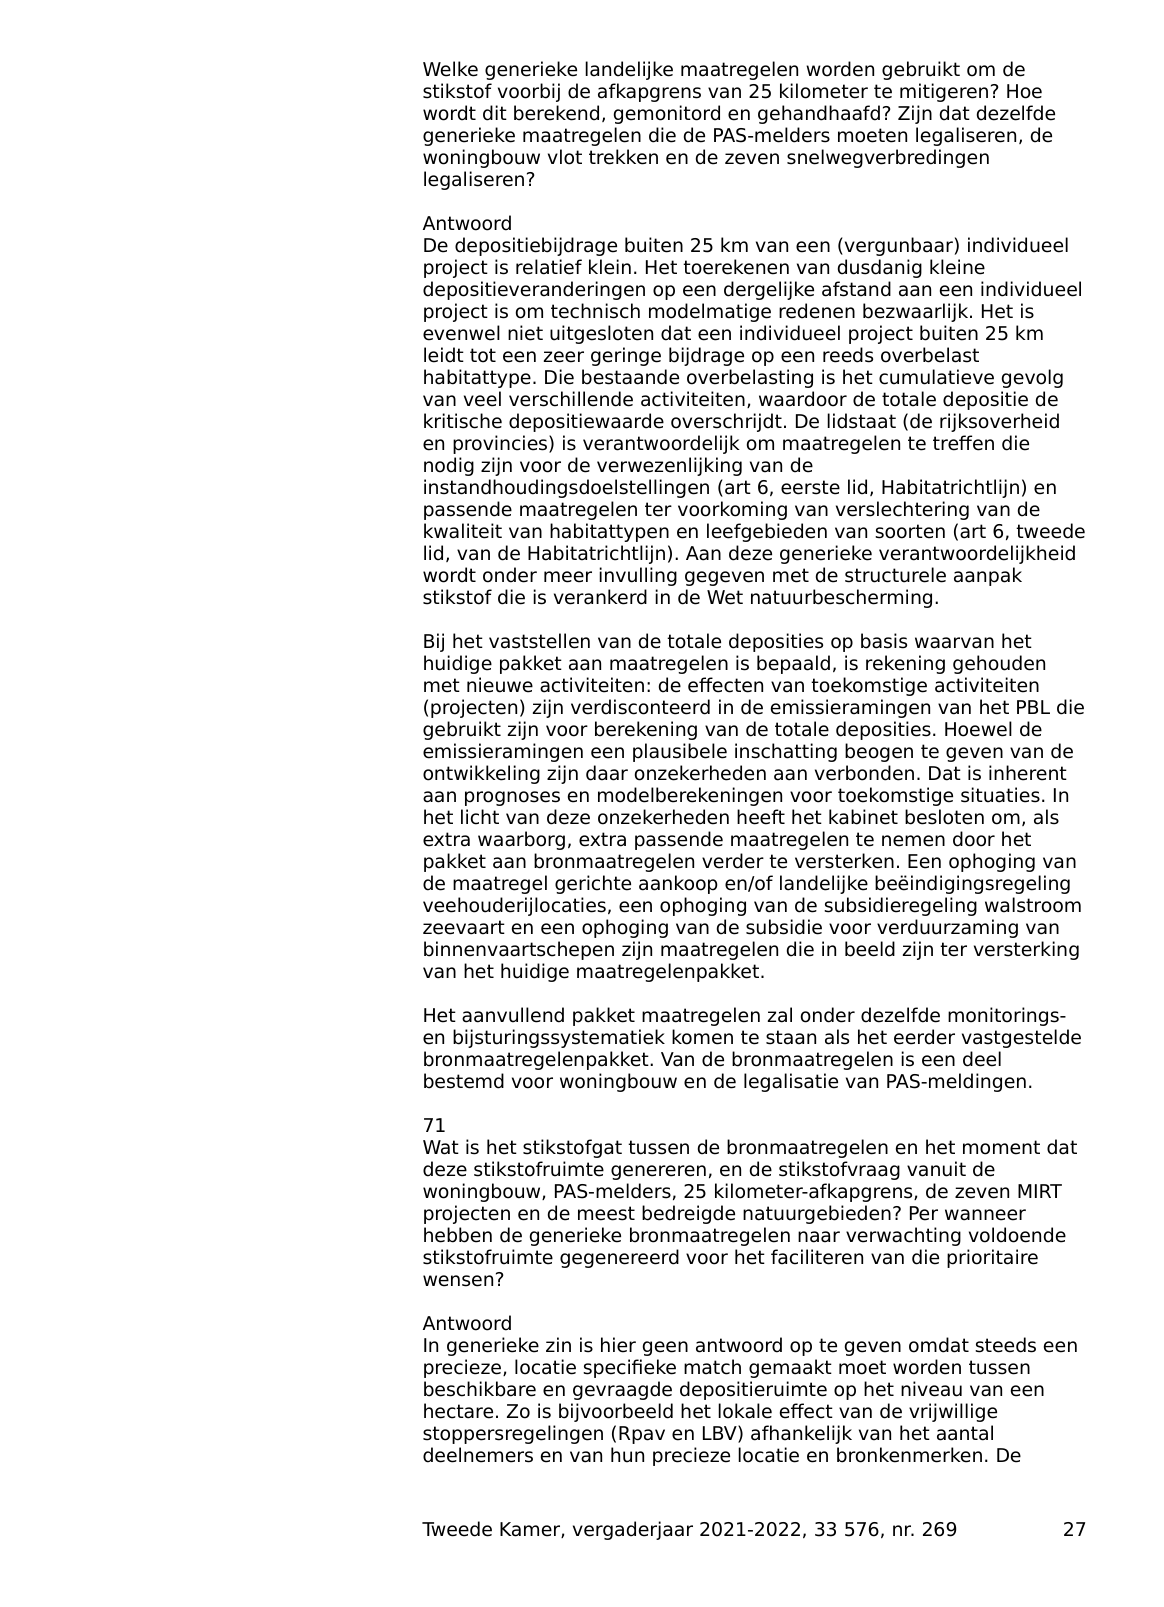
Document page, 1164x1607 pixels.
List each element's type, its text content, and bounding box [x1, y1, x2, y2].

text In generieke zin is hier geen antwoord op te geven omdat steeds een precieze, locatie specifieke match gemaakt moet worden tussen beschikbare en gevraagde depositieruimte op het niveau van een hectare. Zo is bijvoorbeeld het lokale effect van de vrijwillige stoppersregelingen (Rpav en LBV) afhankelijk van het aantal deelnemers en van hun precieze locatie en bronkenmerken. De [422, 1335, 1087, 1467]
text 71 [422, 1115, 1087, 1137]
text De depositiebijdrage buiten 25 km van een (vergunbaar) individueel project is relatief klein. Het toerekenen van dusdanig kleine depositieveranderingen op een dergelijke afstand aan een individueel project is om technisch modelmatige redenen bezwaarlijk. Het is evenwel niet uitgesloten dat een individueel project buiten 25 km leidt tot een zeer geringe bijdrage op een reeds overbelast habitattype. Die bestaande overbelasting is het cumulatieve gevolg van veel verschillende activiteiten, waardoor de totale depositie de kritische depositiewaarde overschrijdt. De lidstaat (de rijksoverheid en provincies) is verantwoordelijk om maatregelen te treffen die nodig zijn voor de verwezenlijking van de instandhoudingsdoelstellingen (art 6, eerste lid, Habitatrichtlijn) en passende maatregelen ter voorkoming van verslechtering van de kwaliteit van habitattypen en leefgebieden van soorten (art 6, tweede lid, van de Habitatrichtlijn). Aan deze generieke verantwoordelijkheid wordt onder meer invulling gegeven met de structurele aanpak stikstof die is verankerd in de Wet natuurbescherming. [422, 235, 1087, 609]
text Bij het vaststellen van de totale deposities op basis waarvan het huidige pakket aan maatregelen is bepaald, is rekening gehouden met nieuwe activiteiten: de effecten van toekomstige activiteiten (projecten) zijn verdisconteerd in de emissieramingen van het PBL die gebruikt zijn voor berekening van de totale deposities. Hoewel de emissieramingen een plausibele inschatting beogen te geven van de ontwikkeling zijn daar onzekerheden aan verbonden. Dat is inherent aan prognoses en modelberekeningen voor toekomstige situaties. In het licht van deze onzekerheden heeft het kabinet besloten om, als extra waarborg, extra passende maatregelen te nemen door het pakket aan bronmaatregelen verder te versterken. Een ophoging van de maatregel gerichte aankoop en/of landelijke beëindigingsregeling veehouderijlocaties, een ophoging van de subsidieregeling walstroom zeevaart en een ophoging van de subsidie voor verduurzaming van binnenvaartschepen zijn maatregelen die in beeld zijn ter versterking van het huidige maatregelenpakket. [422, 631, 1087, 983]
text Het aanvullend pakket maatregelen zal onder dezelfde monitorings- en bijsturingssystematiek komen te staan als het eerder vastgestelde bronmaatregelenpakket. Van de bronmaatregelen is een deel bestemd voor woningbouw en de legalisatie van PAS-meldingen. [422, 1005, 1087, 1093]
text Wat is het stikstofgat tussen de bronmaatregelen en het moment dat deze stikstofruimte genereren, en de stikstofvraag vanuit de woningbouw, PAS-melders, 25 kilometer-afkapgrens, de zeven MIRT projecten en de meest bedreigde natuurgebieden? Per wanneer hebben de generieke bronmaatregelen naar verwachting voldoende stikstofruimte gegenereerd voor het faciliteren van die prioritaire wensen? [422, 1137, 1087, 1291]
text Welke generieke landelijke maatregelen worden gebruikt om de stikstof voorbij de afkapgrens van 25 kilometer te mitigeren? Hoe wordt dit berekend, gemonitord en gehandhaafd? Zijn dat dezelfde generieke maatregelen die de PAS-melders moeten legaliseren, de woningbouw vlot trekken en de zeven snelwegverbredingen legaliseren? [422, 59, 1087, 191]
text Antwoord [422, 1313, 1087, 1335]
text Antwoord [422, 213, 1087, 235]
